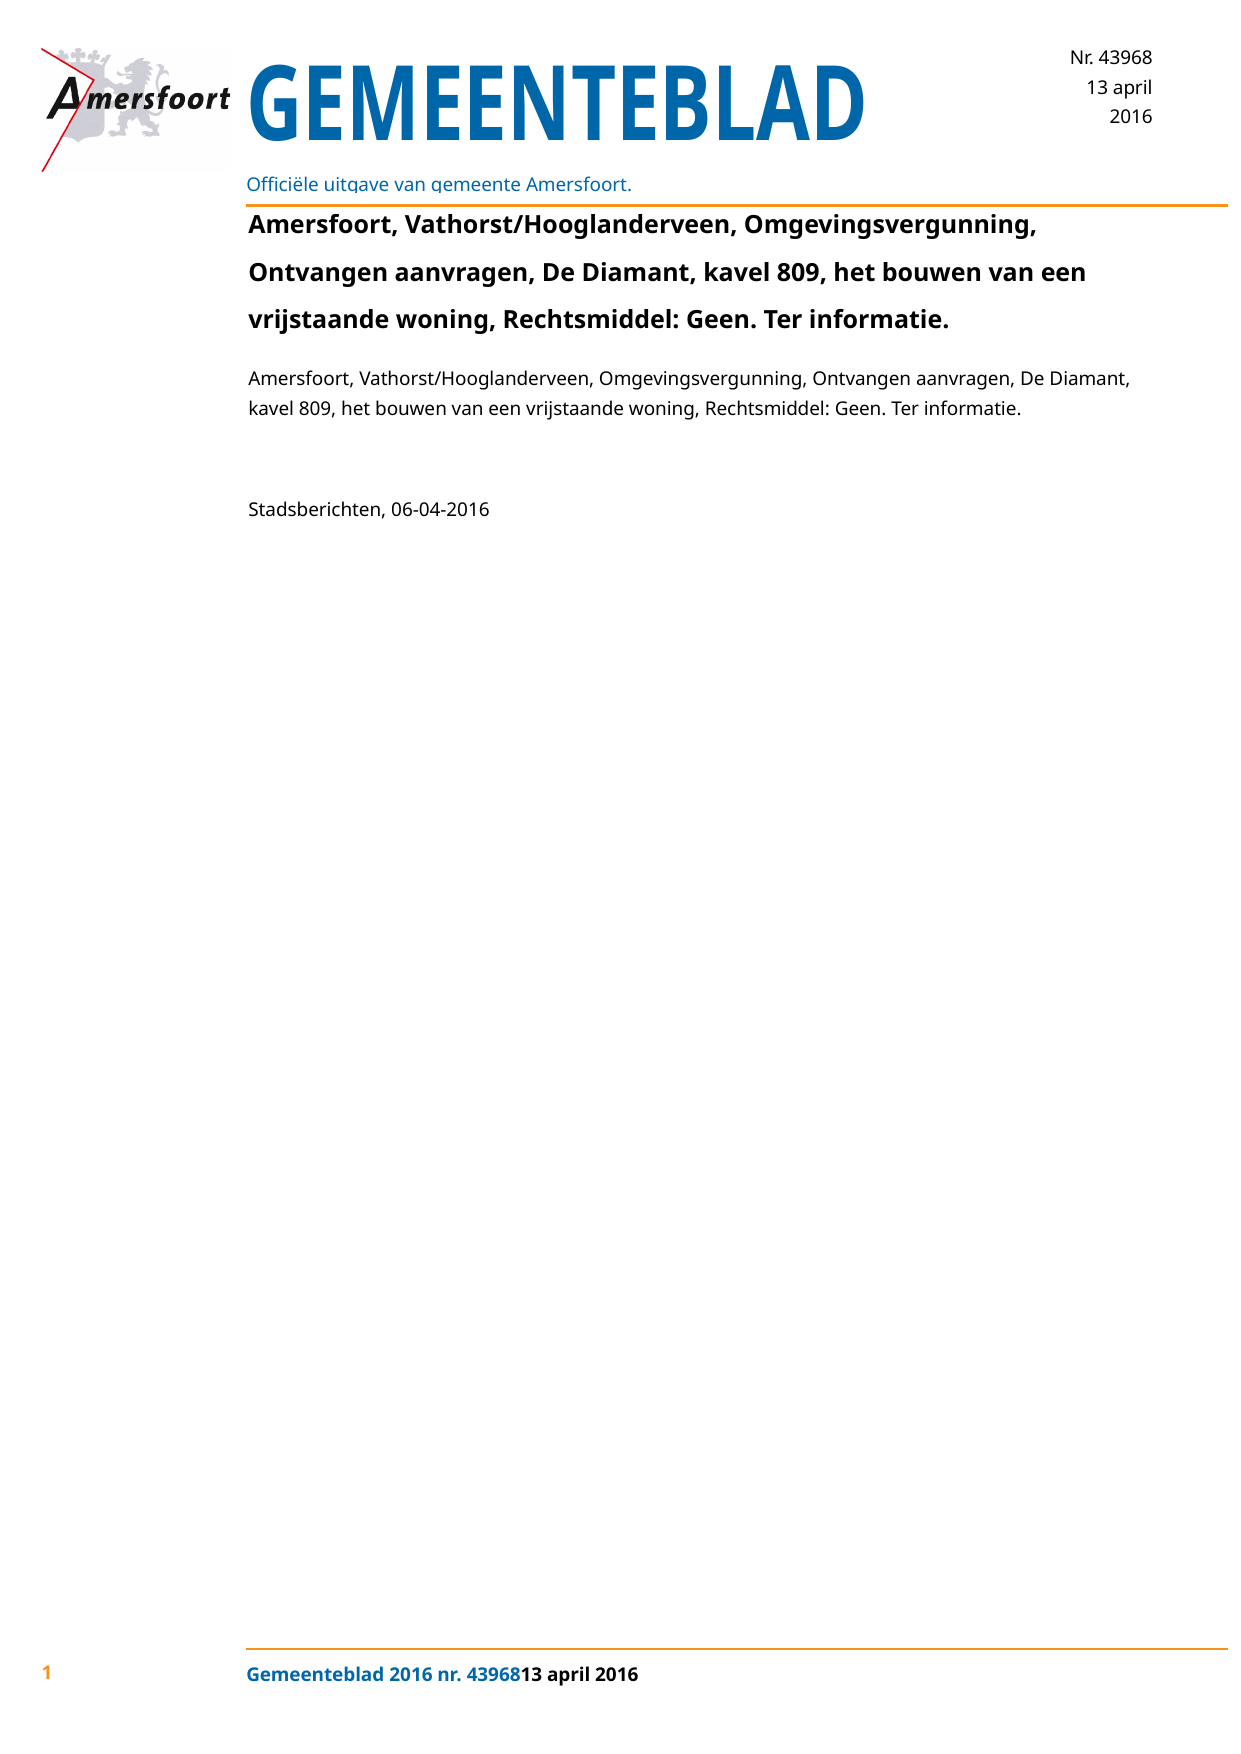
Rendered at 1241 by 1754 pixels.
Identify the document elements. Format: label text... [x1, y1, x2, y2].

text Amersfoort, Vathorst/Hooglanderveen, Omgevingsvergunning, Ontvangen aanvragen, De Diamant, kavel 809, het bouwen van een vrijstaande woning, Rechtsmiddel: Geen. Ter informatie. [248, 207, 1152, 336]
text Amersfoort, Vathorst/Hooglanderveen, Omgevingsvergunning, Ontvangen aanvragen, De Diamant, kavel 809, het bouwen van een vrijstaande woning, Rechtsmiddel: Geen. Ter informatie. [248, 366, 1152, 421]
picture [41, 47, 231, 172]
text Stadsberichten, 06-04-2016 [248, 496, 1152, 522]
